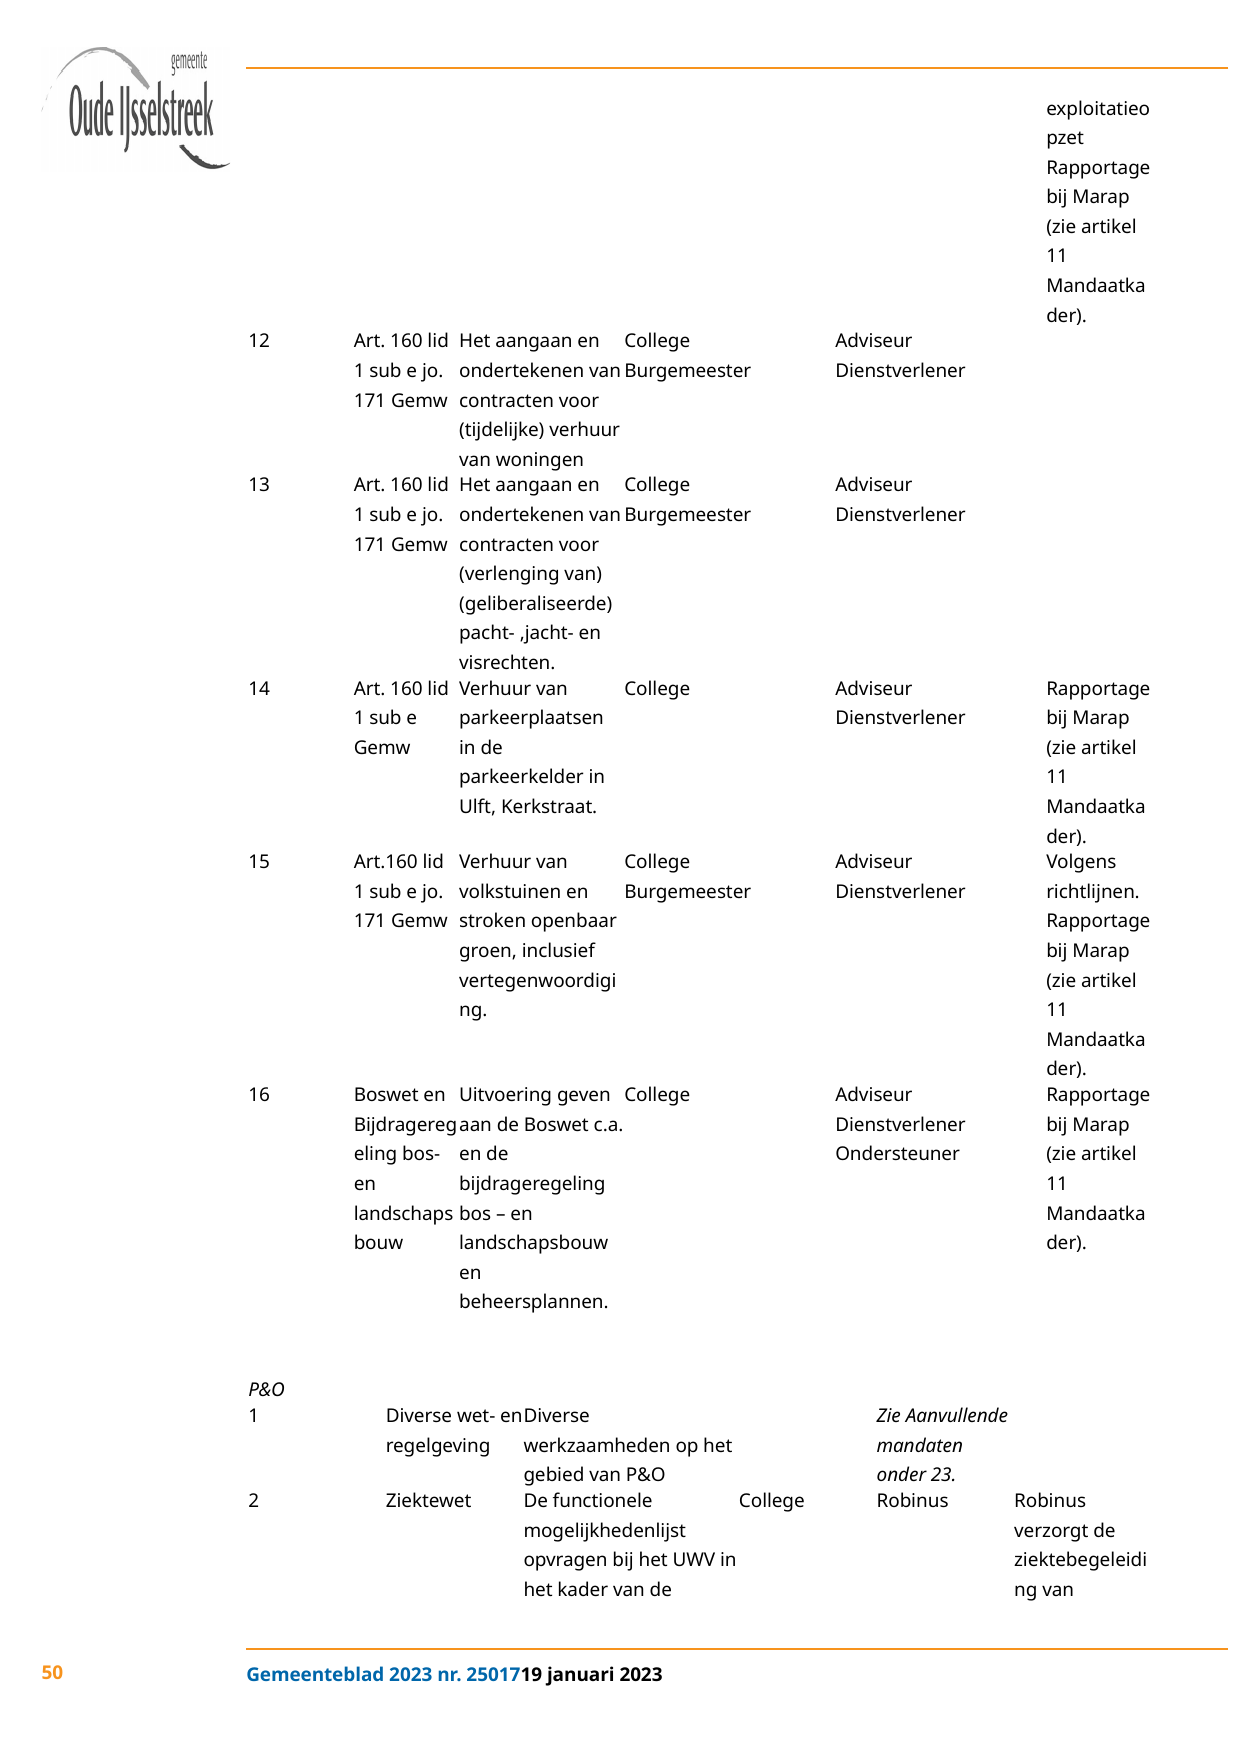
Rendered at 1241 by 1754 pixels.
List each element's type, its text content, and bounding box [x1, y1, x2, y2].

table_cell [1014, 1403, 1152, 1487]
table_cell 12 [248, 328, 353, 472]
table_cell Het aangaan en ondertekenen van contracten voor (tijdelijke) verhuur van woningen [459, 328, 624, 472]
table_cell Adviseur Dienstverlener Ondersteuner [835, 1081, 1046, 1314]
table_cell Het aangaan en ondertekenen van contracten voor (verlenging van) (geliberaliseerde) pacht- ,jacht- en visrechten. [459, 472, 624, 675]
table_cell 1 [248, 1403, 386, 1487]
table_cell College [739, 1487, 876, 1602]
table_cell Art. 160 lid 1 sub e jo. 171 Gemw [354, 472, 459, 675]
table_cell Rapportage bij Marap (zie artikel 11 Mandaatkader). [1046, 1081, 1152, 1314]
table_cell [248, 95, 353, 328]
table_cell Rapportage bij Marap (zie artikel 11 Mandaatkader). [1046, 675, 1152, 848]
table_cell 2 [248, 1487, 386, 1602]
table_cell Diverse werkzaamheden op het gebied van P&O [523, 1403, 739, 1487]
table_cell Adviseur Dienstverlener [835, 328, 1046, 472]
table_cell College Burgemeester [624, 472, 835, 675]
table_cell De functionele mogelijkhedenlijst opvragen bij het UWV in het kader van de [523, 1487, 739, 1602]
table_cell 16 [248, 1081, 353, 1314]
table_cell [739, 1403, 876, 1487]
table_cell 14 [248, 675, 353, 848]
table_cell exploitatieopzet Rapportage bij Marap (zie artikel 11 Mandaatkader). [1046, 95, 1152, 328]
table_cell 13 [248, 472, 353, 675]
table_cell Volgens richtlijnen. Rapportage bij Marap (zie artikel 11 Mandaatkader). [1046, 849, 1152, 1081]
table_cell [1046, 328, 1152, 472]
table_cell Uitvoering geven aan de Boswet c.a. en de bijdrageregeling bos – en landschapsbouw en beheersplannen. [459, 1081, 624, 1314]
table_cell Verhuur van volkstuinen en stroken openbaar groen, inclusief vertegenwoordiging. [459, 849, 624, 1081]
table_cell Verhuur van parkeerplaatsen in de parkeerkelder in Ulft, Kerkstraat. [459, 675, 624, 848]
table_cell Art. 160 lid 1 sub e Gemw [354, 675, 459, 848]
table_cell College Burgemeester [624, 849, 835, 1081]
table_cell Diverse wet- en regelgeving [386, 1403, 523, 1487]
table_cell Adviseur Dienstverlener [835, 472, 1046, 675]
picture [41, 47, 231, 172]
table_cell Zie Aanvullende mandaten onder 23. [876, 1403, 1014, 1487]
table_cell 15 [248, 849, 353, 1081]
table_cell College Burgemeester [624, 328, 835, 472]
table_cell [459, 95, 624, 328]
table_cell College [624, 1081, 835, 1314]
table_cell Art.160 lid 1 sub e jo. 171 Gemw [354, 849, 459, 1081]
table_cell [1046, 472, 1152, 675]
table_cell Adviseur Dienstverlener [835, 849, 1046, 1081]
table_header P&O [248, 1377, 1152, 1402]
table_cell [624, 95, 835, 328]
table_cell Boswet en Bijdrageregeling bos- en landschapsbouw [354, 1081, 459, 1314]
table_cell Robinus [876, 1487, 1014, 1602]
table_cell [354, 95, 459, 328]
table_cell Art. 160 lid 1 sub e jo. 171 Gemw [354, 328, 459, 472]
table_cell College [624, 675, 835, 848]
table_cell Robinus verzorgt de ziektebegeleiding van [1014, 1487, 1152, 1602]
table_cell [835, 95, 1046, 328]
table_cell Ziektewet [386, 1487, 523, 1602]
table_cell Adviseur Dienstverlener [835, 675, 1046, 848]
